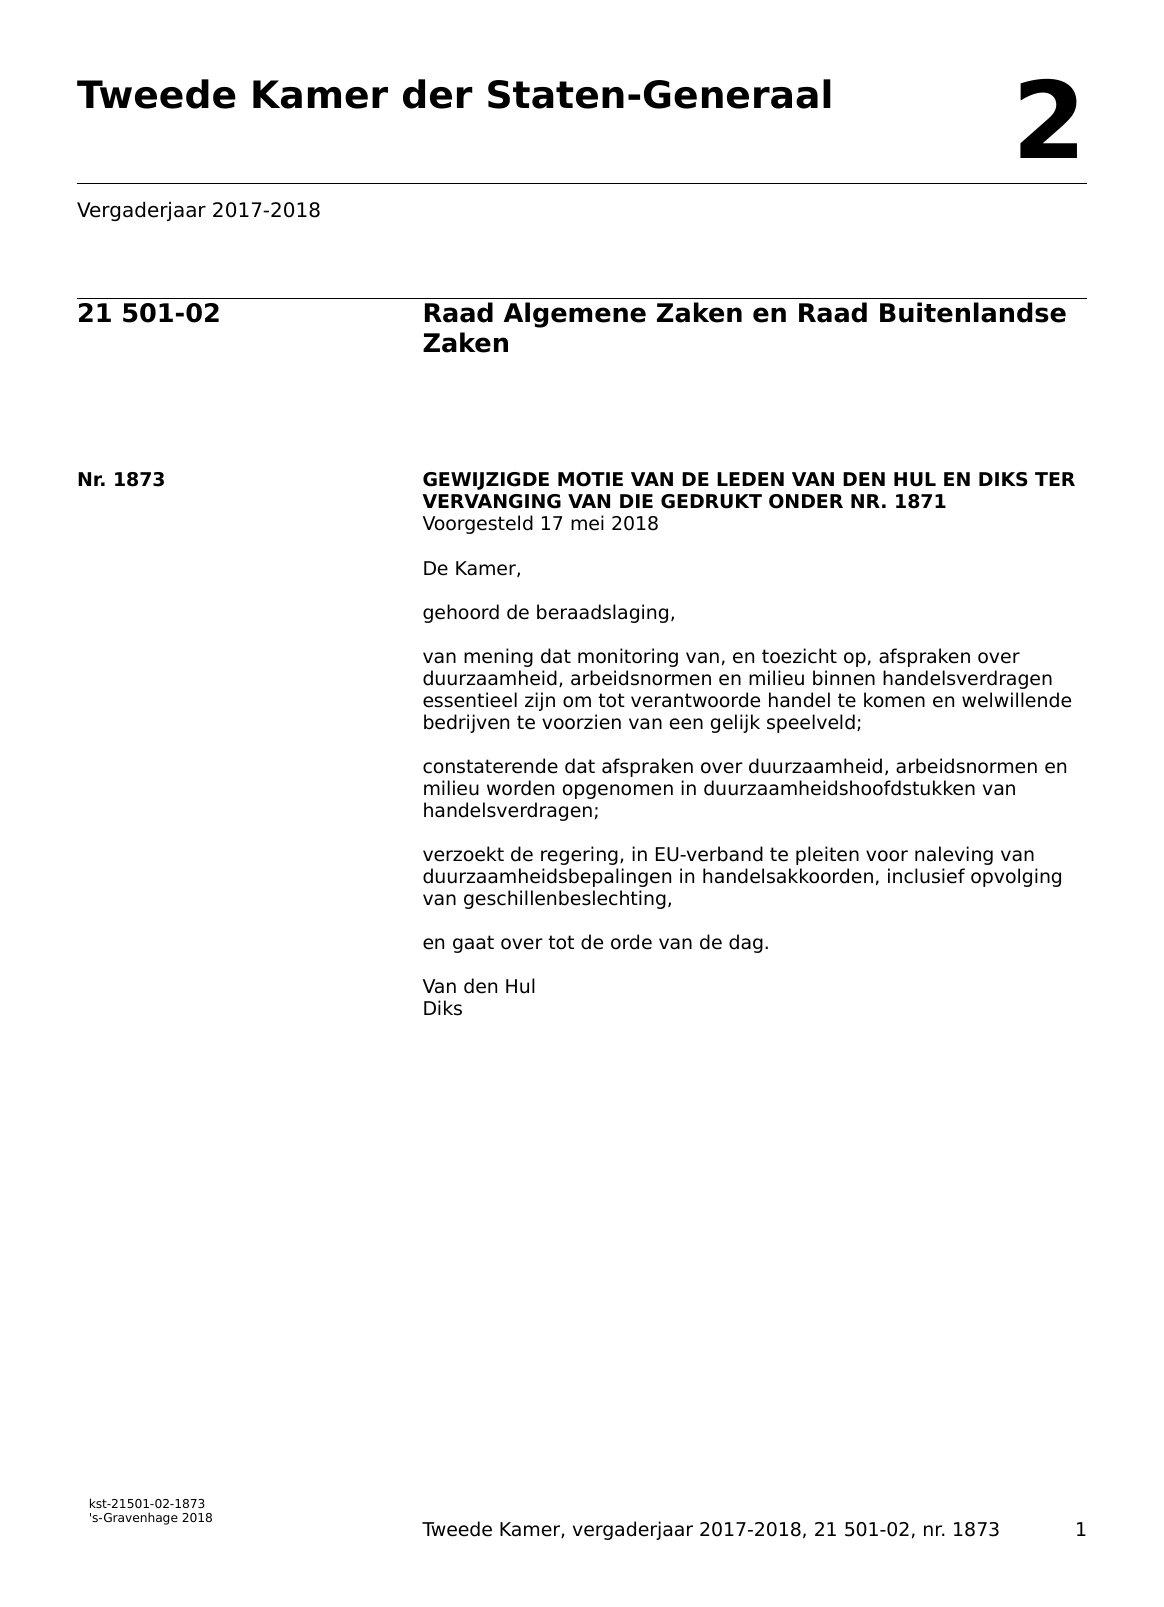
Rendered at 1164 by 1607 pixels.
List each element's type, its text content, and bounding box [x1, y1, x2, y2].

text constaterende dat afspraken over duurzaamheid, arbeidsnormen en milieu worden opgenomen in duurzaamheidshoofdstukken van handelsverdragen; [422, 756, 1087, 822]
text De Kamer, [422, 557, 1087, 579]
text gehoord de beraadslaging, [422, 602, 1087, 624]
text Voorgesteld 17 mei 2018 [422, 513, 1087, 535]
text van mening dat monitoring van, en toezicht op, afspraken over duurzaamheid, arbeidsnormen en milieu binnen handelsverdragen essentieel zijn om tot verantwoorde handel te komen en welwillende bedrijven te voorzien van een gelijk speelveld; [422, 646, 1087, 734]
text Diks [422, 998, 1087, 1020]
text verzoekt de regering, in EU-verband te pleiten voor naleving van duurzaamheidsbepalingen in handelsakkoorden, inclusief opvolging van geschillenbeslechting, [422, 844, 1087, 910]
table_cell Vergaderjaar 2017-2018 [77, 184, 1087, 298]
table_header 2 [886, 59, 1087, 183]
table_header Tweede Kamer der Staten-Generaal [77, 59, 886, 183]
subtitle Nr. 1873 GEWIJZIGDE MOTIE VAN DE LEDEN VAN DEN HUL EN DIKS TER VERVANGING VAN DIE GEDRUKT ONDER NR. 1871 [77, 469, 1087, 513]
text 's-Gravenhage 2018 [88, 1511, 323, 1525]
text kst-21501-02-1873 [88, 1497, 323, 1511]
text en gaat over tot de orde van de dag. [422, 932, 1087, 954]
subtitle 21 501-02 Raad Algemene Zaken en Raad Buitenlandse Zaken [77, 299, 1087, 358]
text Van den Hul [422, 976, 1087, 998]
